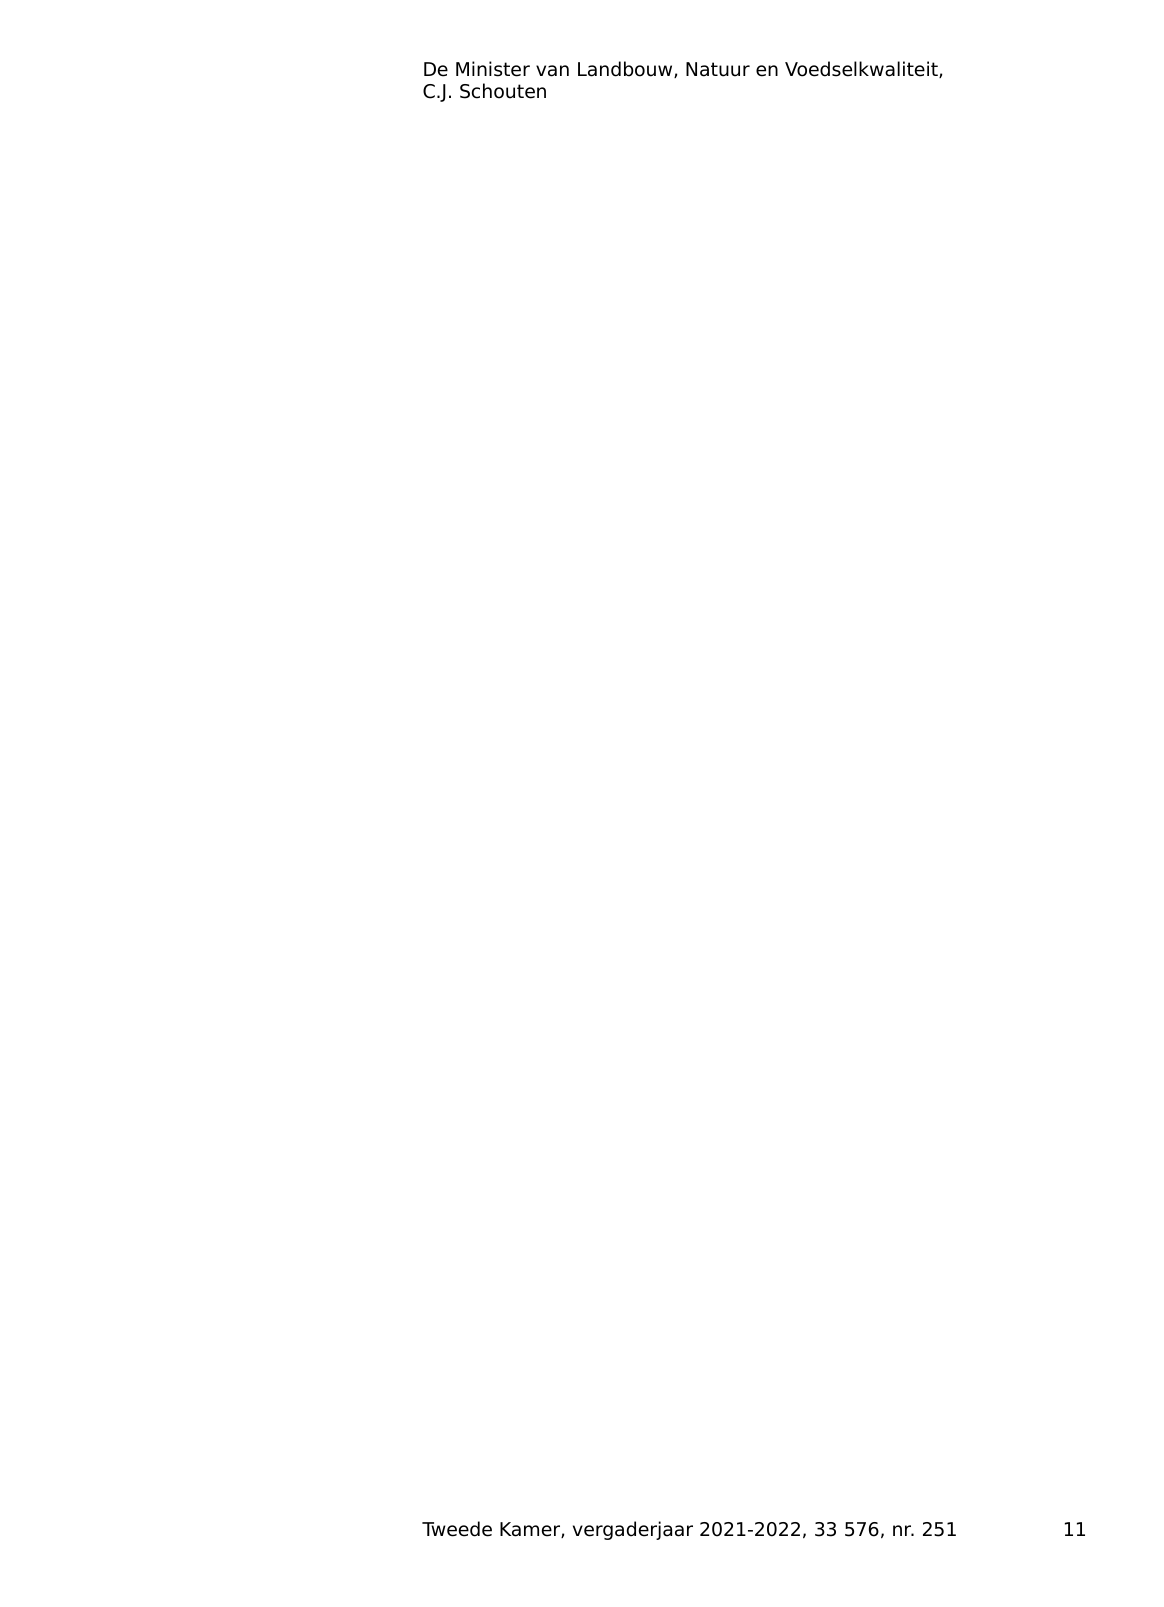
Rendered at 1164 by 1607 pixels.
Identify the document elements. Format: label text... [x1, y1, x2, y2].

text De Minister van Landbouw, Natuur en Voedselkwaliteit, C.J. Schouten [422, 59, 1087, 103]
